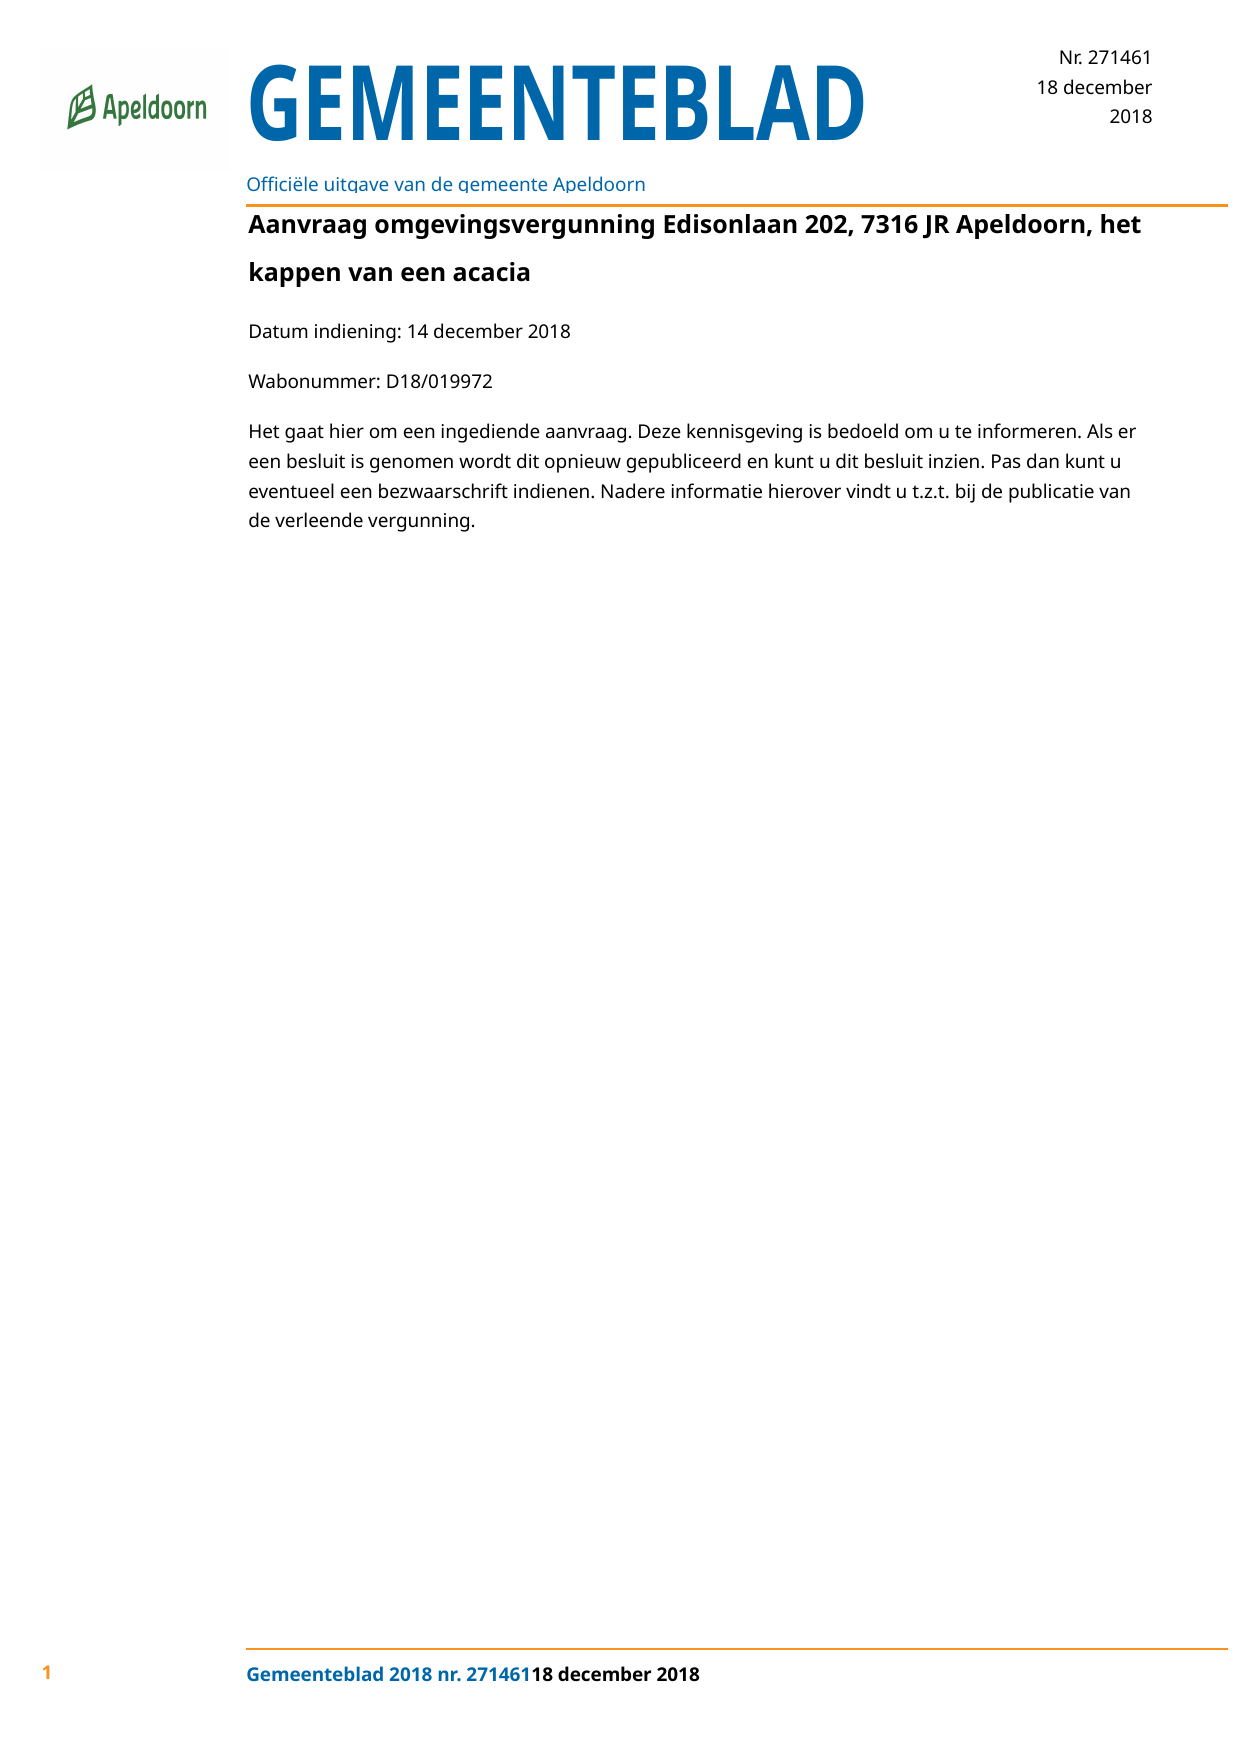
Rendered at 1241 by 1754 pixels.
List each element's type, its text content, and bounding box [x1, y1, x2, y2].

text Aanvraag omgevingsvergunning Edisonlaan 202, 7316 JR Apeldoorn, het kappen van een acacia [248, 207, 1152, 288]
text Het gaat hier om een ingediende aanvraag. Deze kennisgeving is bedoeld om u te informeren. Als er een besluit is genomen wordt dit opnieuw gepubliceerd en kunt u dit besluit inzien. Pas dan kunt u eventueel een bezwaarschrift indienen. Nadere informatie hierover vindt u t.z.t. bij de publicatie van de verleende vergunning. [248, 419, 1152, 533]
text Datum indiening: 14 december 2018 [248, 318, 1152, 344]
picture [41, 47, 231, 172]
text Wabonummer: D18/019972 [248, 368, 1152, 394]
